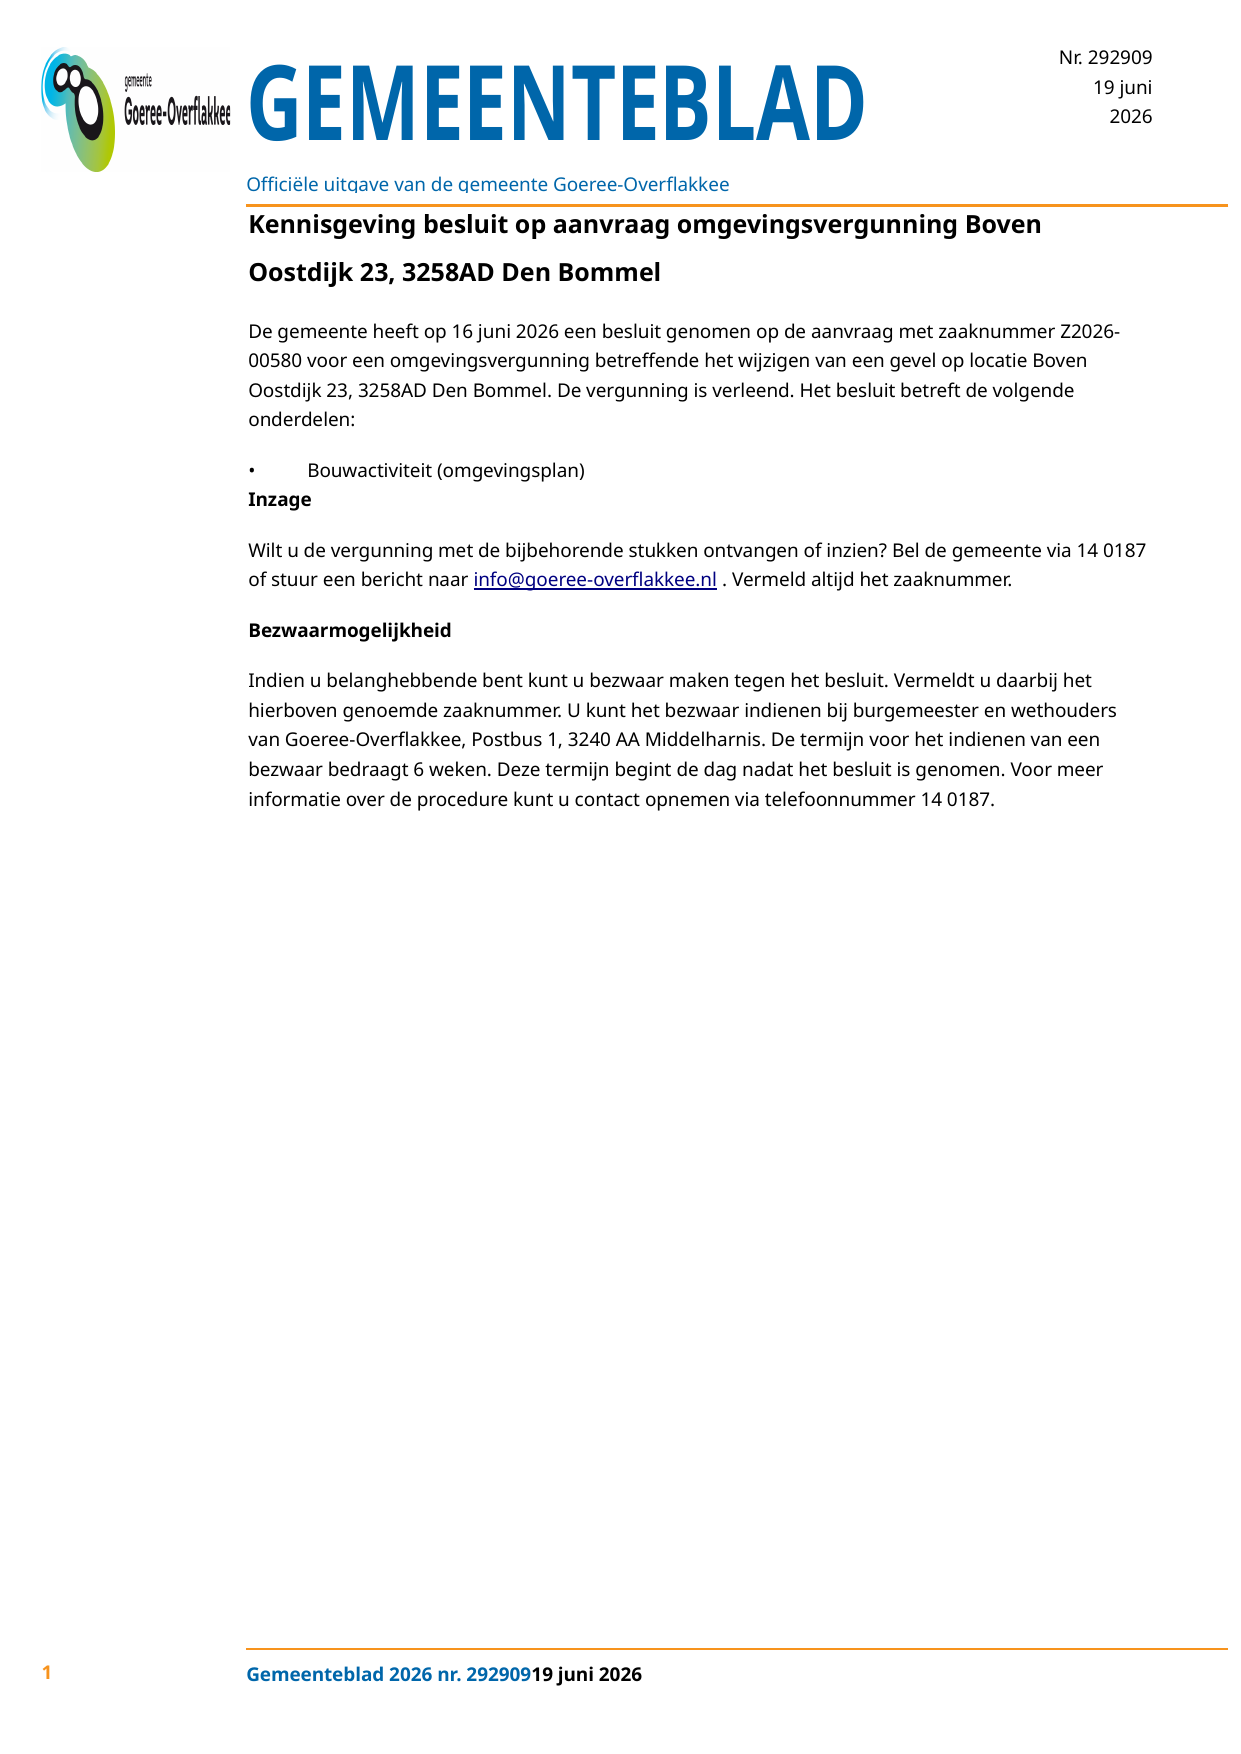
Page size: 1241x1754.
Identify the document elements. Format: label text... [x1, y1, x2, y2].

text Inzage [248, 487, 1152, 512]
list Bouwactiviteit (omgevingsplan) [248, 457, 1152, 483]
text De gemeente heeft op 16 juni 2026 een besluit genomen op de aanvraag met zaaknummer Z2026-00580 voor een omgevingsvergunning betreffende het wijzigen van een gevel op locatie Boven Oostdijk 23, 3258AD Den Bommel. De vergunning is verleend. Het besluit betreft de volgende onderdelen: [248, 318, 1152, 432]
text Wilt u de vergunning met de bijbehorende stukken ontvangen of inzien? Bel de gemeente via 14 0187 of stuur een bericht naar info@goeree-overflakkee.nl . Vermeld altijd het zaaknummer. [248, 537, 1152, 592]
text Bezwaarmogelijkheid [248, 617, 1152, 643]
text Kennisgeving besluit op aanvraag omgevingsvergunning Boven Oostdijk 23, 3258AD Den Bommel [248, 207, 1152, 288]
picture [41, 47, 231, 172]
text Indien u belanghebbende bent kunt u bezwaar maken tegen het besluit. Vermeldt u daarbij het hierboven genoemde zaaknummer. U kunt het bezwaar indienen bij burgemeester en wethouders van Goeree-Overflakkee, Postbus 1, 3240 AA Middelharnis. De termijn voor het indienen van een bezwaar bedraagt 6 weken. Deze termijn begint de dag nadat het besluit is genomen. Voor meer informatie over de procedure kunt u contact opnemen via telefoonnummer 14 0187. [248, 667, 1152, 812]
